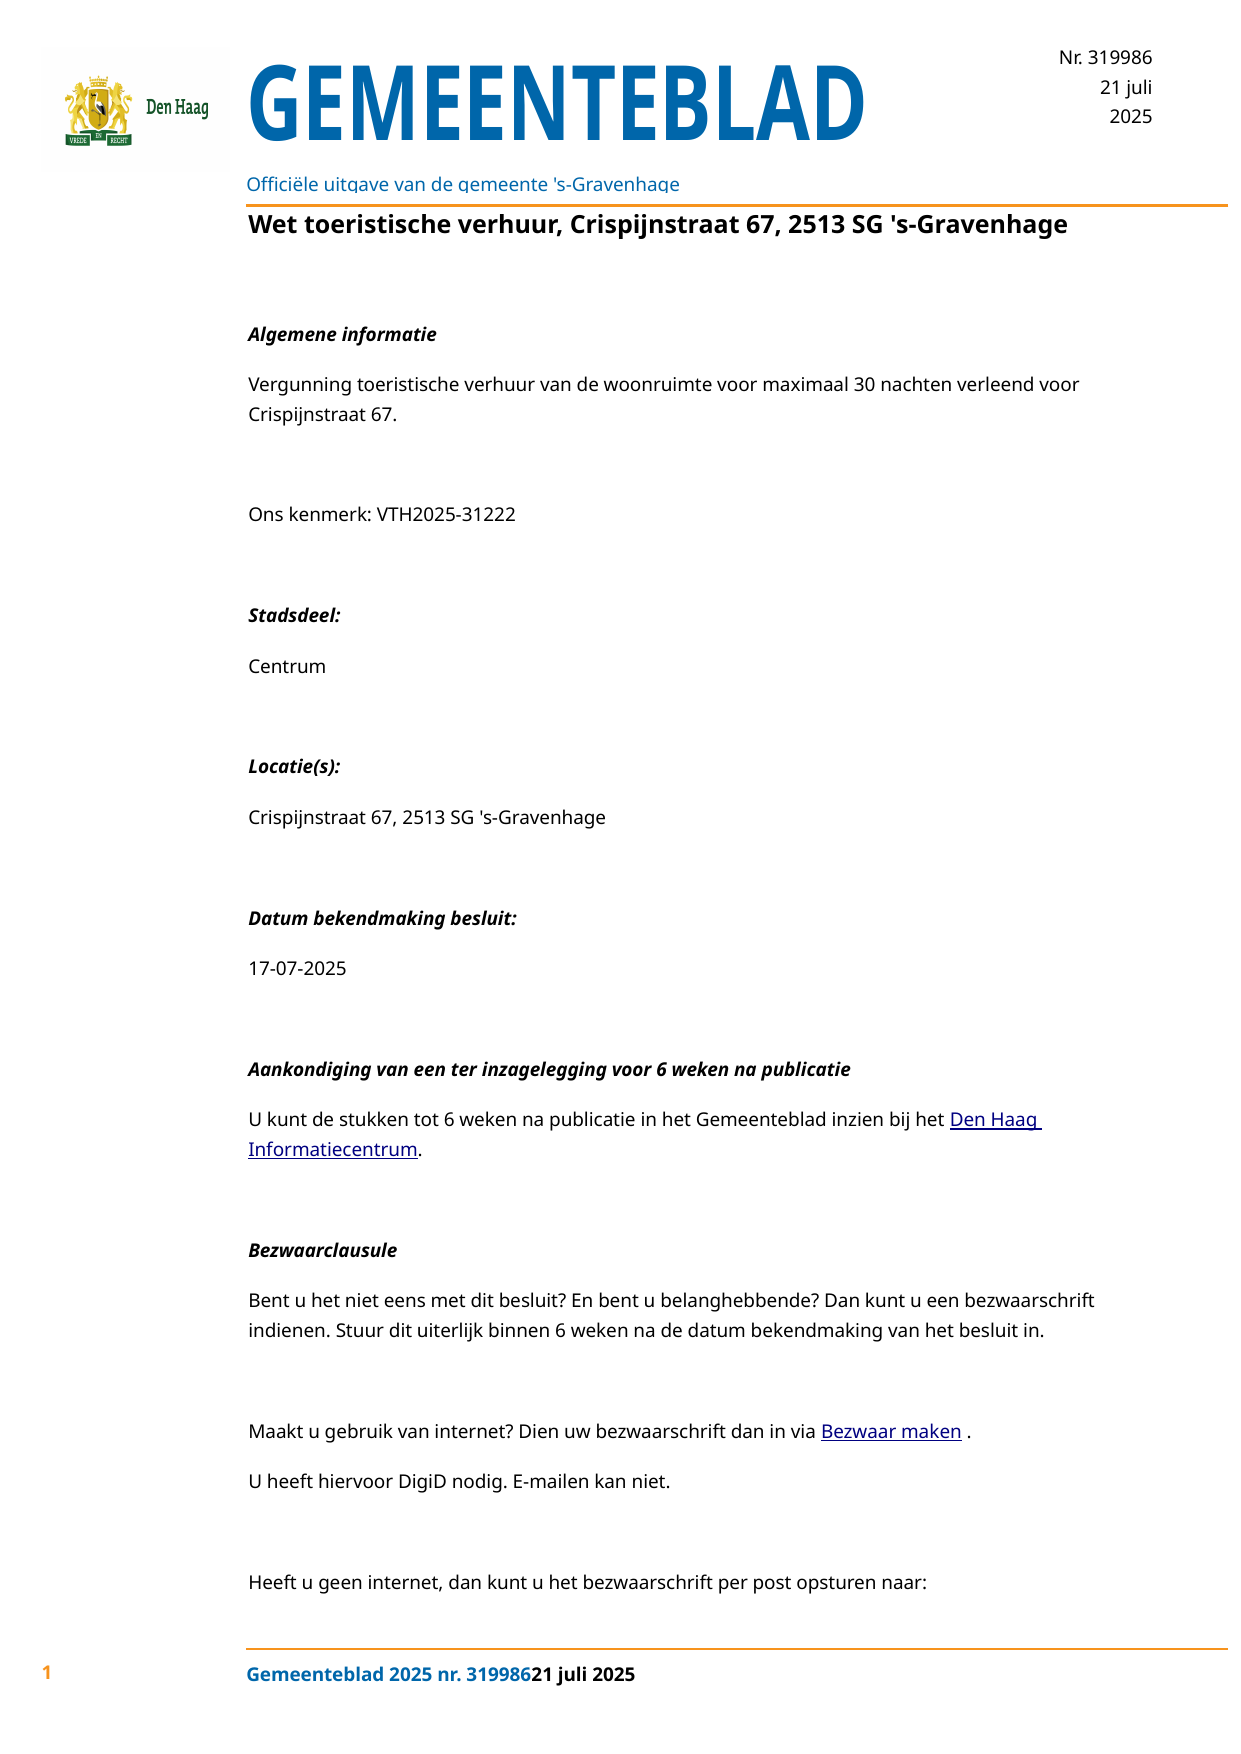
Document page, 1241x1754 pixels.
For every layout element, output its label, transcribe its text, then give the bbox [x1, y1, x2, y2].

text Heeft u geen internet, dan kunt u het bezwaarschrift per post opsturen naar: [248, 1569, 1152, 1595]
text U heeft hiervoor DigiD nodig. E-mailen kan niet. [248, 1468, 1152, 1494]
text Ons kenmerk: VTH2025-31222 [248, 502, 1152, 527]
text Datum bekendmaking besluit: [248, 905, 1152, 931]
text Vergunning toeristische verhuur van de woonruimte voor maximaal 30 nachten verleend voor Crispijnstraat 67. [248, 371, 1152, 426]
text U kunt de stukken tot 6 weken na publicatie in het Gemeenteblad inzien bij het Den Haag Informatiecentrum. [248, 1107, 1152, 1162]
text Locatie(s): [248, 754, 1152, 779]
text Algemene informatie [248, 321, 1152, 346]
text 17-07-2025 [248, 955, 1152, 981]
text Wet toeristische verhuur, Crispijnstraat 67, 2513 SG 's-Gravenhage [248, 207, 1152, 241]
picture [41, 47, 231, 172]
text Centrum [248, 653, 1152, 678]
text Bezwaarclausule [248, 1237, 1152, 1263]
text Crispijnstraat 67, 2513 SG 's-Gravenhage [248, 804, 1152, 830]
text Bent u het niet eens met dit besluit? En bent u belanghebbende? Dan kunt u een bezwaarschrift indienen. Stuur dit uiterlijk binnen 6 weken na de datum bekendmaking van het besluit in. [248, 1287, 1152, 1343]
text Maakt u gebruik van internet? Dien uw bezwaarschrift dan in via Bezwaar maken . [248, 1418, 1152, 1443]
text Aankondiging van een ter inzagelegging voor 6 weken na publicatie [248, 1056, 1152, 1082]
text Stadsdeel: [248, 602, 1152, 628]
